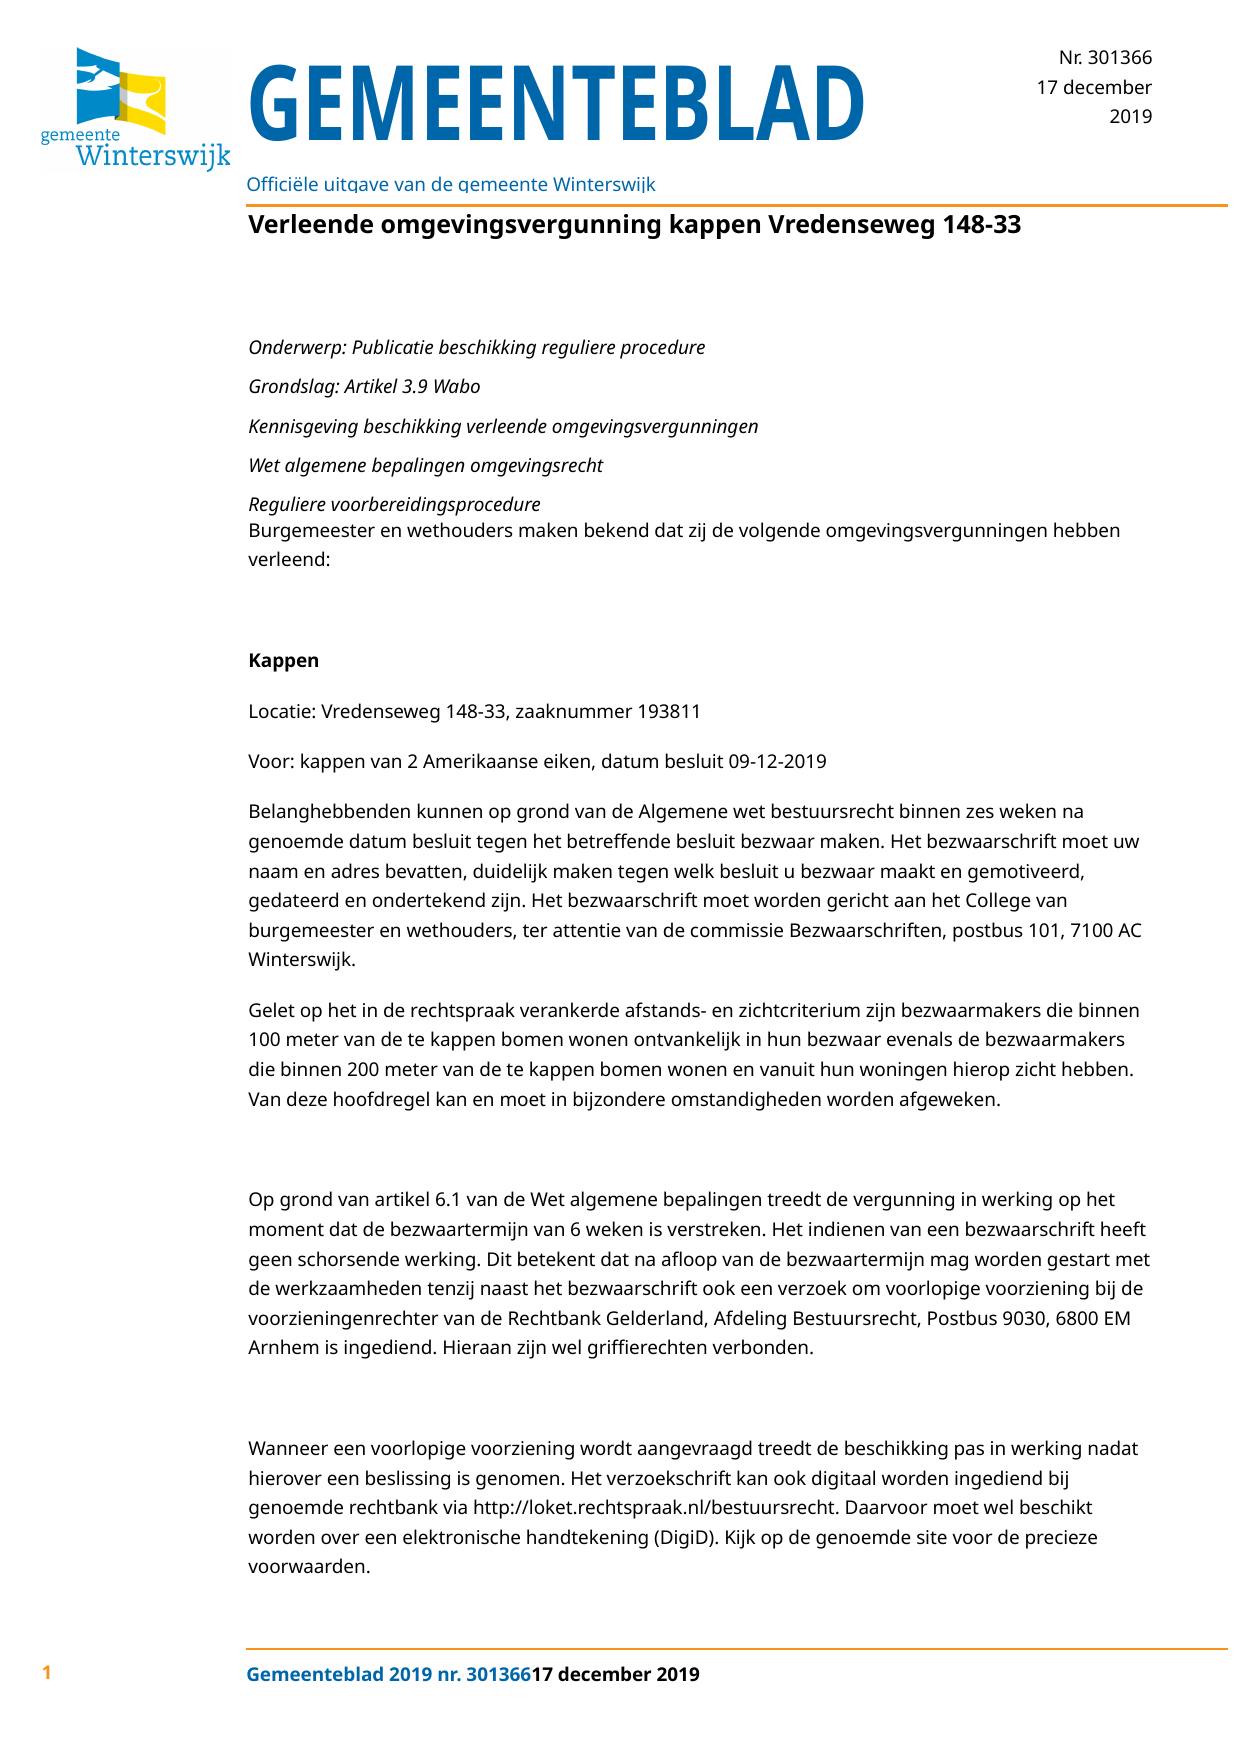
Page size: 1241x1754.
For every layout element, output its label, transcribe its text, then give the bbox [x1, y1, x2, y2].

text Kappen [248, 647, 1152, 673]
text Grondslag: Artikel 3.9 Wabo [248, 373, 1152, 399]
picture [225, 153, 231, 162]
picture [41, 47, 231, 172]
text Kennisgeving beschikking verleende omgevingsvergunningen [248, 413, 1152, 438]
text Burgemeester en wethouders maken bekend dat zij de volgende omgevingsvergunningen hebben verleend: [248, 517, 1152, 572]
text Locatie: Vredenseweg 148-33, zaaknummer 193811 [248, 698, 1152, 724]
text Voor: kappen van 2 Amerikaanse eiken, datum besluit 09-12-2019 [248, 748, 1152, 774]
text Belanghebbenden kunnen op grond van de Algemene wet bestuursrecht binnen zes weken na genoemde datum besluit tegen het betreffende besluit bezwaar maken. Het bezwaarschrift moet uw naam en adres bevatten, duidelijk maken tegen welk besluit u bezwaar maakt en gemotiveerd, gedateerd en ondertekend zijn. Het bezwaarschrift moet worden gericht aan het College van burgemeester en wethouders, ter attentie van de commissie Bezwaarschriften, postbus 101, 7100 AC Winterswijk. [248, 799, 1152, 972]
text Reguliere voorbereidingsprocedure [248, 491, 1152, 517]
text Wanneer een voorlopige voorziening wordt aangevraagd treedt de beschikking pas in werking nadat hierover een beslissing is genomen. Het verzoekschrift kan ook digitaal worden ingediend bij genoemde rechtbank via http://loket.rechtspraak.nl/bestuursrecht. Daarvoor moet wel beschikt worden over een elektronische handtekening (DigiD). Kijk op de genoemde site voor de precieze voorwaarden. [248, 1435, 1152, 1579]
text Onderwerp: Publicatie beschikking reguliere procedure [248, 334, 1152, 360]
text Op grond van artikel 6.1 van de Wet algemene bepalingen treedt de vergunning in werking op het moment dat de bezwaartermijn van 6 weken is verstreken. Het indienen van een bezwaarschrift heeft geen schorsende werking. Dit betekent dat na afloop van de bezwaartermijn mag worden gestart met de werkzaamheden tenzij naast het bezwaarschrift ook een verzoek om voorlopige voorziening bij de voorzieningenrechter van de Rechtbank Gelderland, Afdeling Bestuursrecht, Postbus 9030, 6800 EM Arnhem is ingediend. Hieraan zijn wel griffierechten verbonden. [248, 1187, 1152, 1360]
text Gelet op het in de rechtspraak verankerde afstands- en zichtcriterium zijn bezwaarmakers die binnen 100 meter van de te kappen bomen wonen ontvankelijk in hun bezwaar evenals de bezwaarmakers die binnen 200 meter van de te kappen bomen wonen en vanuit hun woningen hierop zicht hebben. Van deze hoofdregel kan en moet in bijzondere omstandigheden worden afgeweken. [248, 997, 1152, 1112]
text Verleende omgevingsvergunning kappen Vredenseweg 148-33 [248, 207, 1152, 241]
text Wet algemene bepalingen omgevingsrecht [248, 452, 1152, 478]
